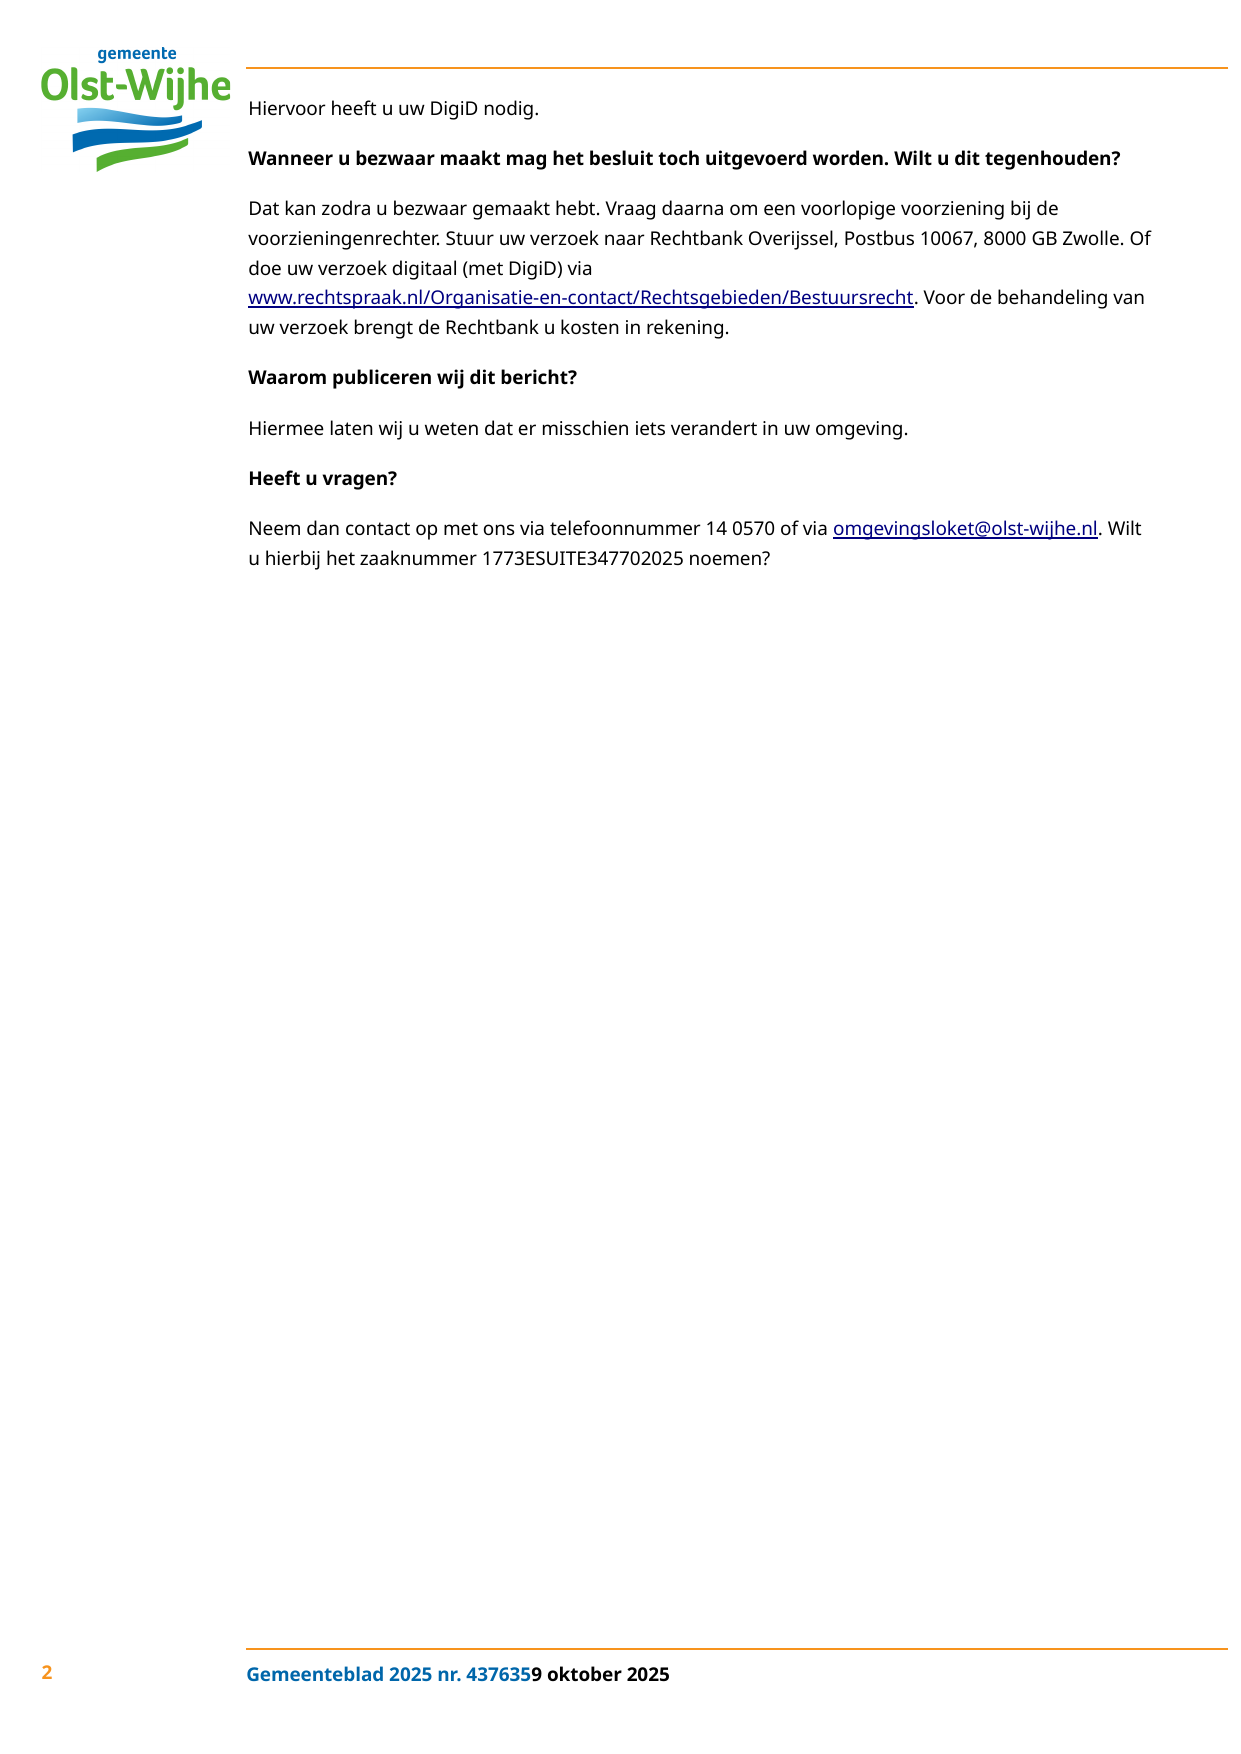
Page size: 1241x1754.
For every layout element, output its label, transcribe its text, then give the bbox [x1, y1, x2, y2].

text Waarom publiceren wij dit bericht? [248, 364, 1152, 390]
text Neem dan contact op met ons via telefoonnummer 14 0570 of via omgevingsloket@olst-wijhe.nl. Wilt u hierbij het zaaknummer 1773ESUITE347702025 noemen? [248, 516, 1152, 571]
text Hiervoor heeft u uw DigiD nodig. [248, 95, 1152, 121]
text Heeft u vragen? [248, 465, 1152, 491]
picture [41, 47, 231, 172]
text Hiermee laten wij u weten dat er misschien iets verandert in uw omgeving. [248, 415, 1152, 441]
text Dat kan zodra u bezwaar gemaakt hebt. Vraag daarna om een voorlopige voorziening bij de voorzieningenrechter. Stuur uw verzoek naar Rechtbank Overijssel, Postbus 10067, 8000 GB Zwolle. Of doe uw verzoek digitaal (met DigiD) via www.rechtspraak.nl/Organisatie-en-contact/Rechtsgebieden/Bestuursrecht. Voor de behandeling van uw verzoek brengt de Rechtbank u kosten in rekening. [248, 196, 1152, 340]
text Wanneer u bezwaar maakt mag het besluit toch uitgevoerd worden. Wilt u dit tegenhouden? [248, 145, 1152, 171]
